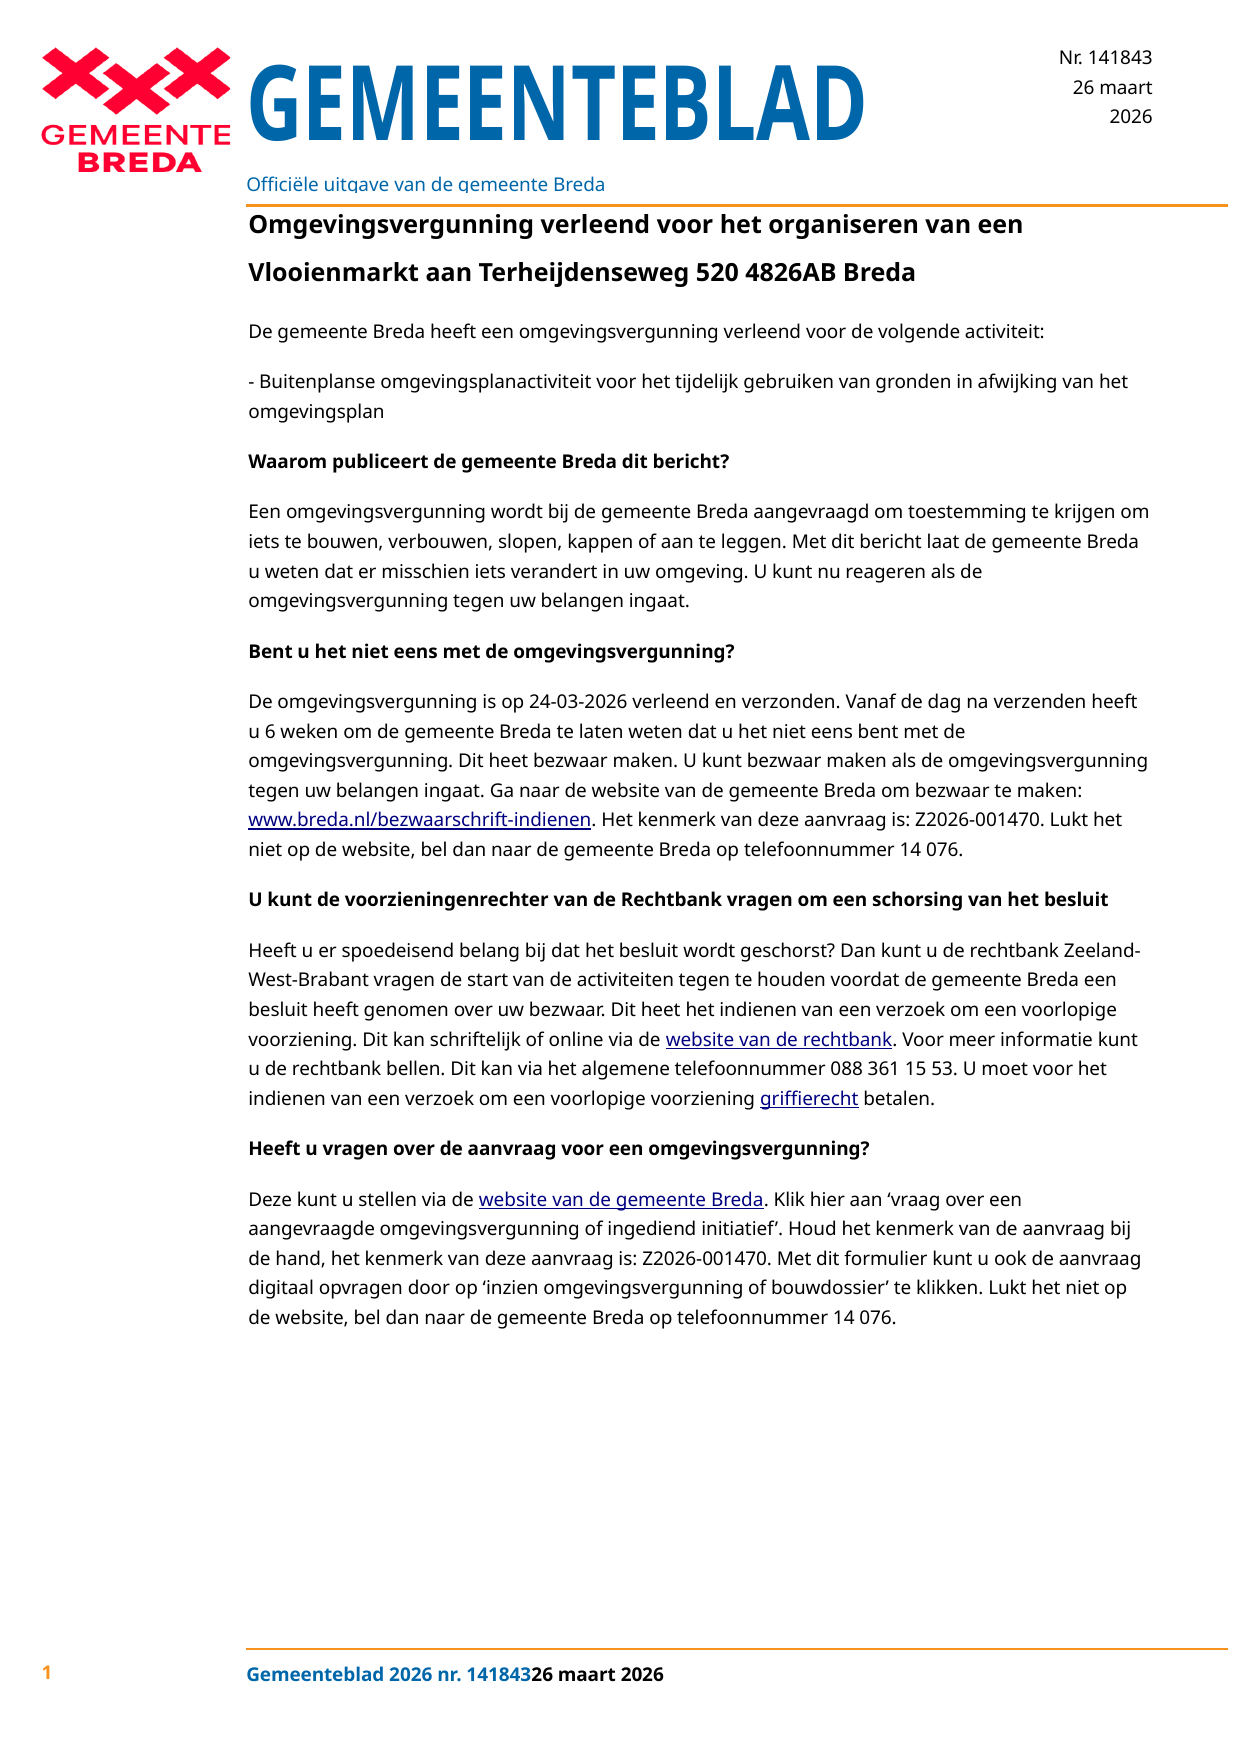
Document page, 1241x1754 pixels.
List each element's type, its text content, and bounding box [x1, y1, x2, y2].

text Waarom publiceert de gemeente Breda dit bericht? [248, 448, 1152, 474]
picture [41, 47, 231, 172]
text Bent u het niet eens met de omgevingsvergunning? [248, 638, 1152, 664]
text U kunt de voorzieningenrechter van de Rechtbank vragen om een schorsing van het besluit [248, 887, 1152, 912]
text - Buitenplanse omgevingsplanactiviteit voor het tijdelijk gebruiken van gronden in afwijking van het omgevingsplan [248, 368, 1152, 424]
text De gemeente Breda heeft een omgevingsvergunning verleend voor de volgende activiteit: [248, 318, 1152, 344]
text Omgevingsvergunning verleend voor het organiseren van een Vlooienmarkt aan Terheijdenseweg 520 4826AB Breda [248, 207, 1152, 288]
text Een omgevingsvergunning wordt bij de gemeente Breda aangevraagd om toestemming te krijgen om iets te bouwen, verbouwen, slopen, kappen of aan te leggen. Met dit bericht laat de gemeente Breda u weten dat er misschien iets verandert in uw omgeving. U kunt nu reageren als de omgevingsvergunning tegen uw belangen ingaat. [248, 499, 1152, 613]
text Deze kunt u stellen via de website van de gemeente Breda. Klik hier aan ‘vraag over een aangevraagde omgevingsvergunning of ingediend initiatief’. Houd het kenmerk van de aanvraag bij de hand, het kenmerk van deze aanvraag is: Z2026-001470. Met dit formulier kunt u ook de aanvraag digitaal opvragen door op ‘inzien omgevingsvergunning of bouwdossier’ te klikken. Lukt het niet op de website, bel dan naar de gemeente Breda op telefoonnummer 14 076. [248, 1186, 1152, 1330]
text De omgevingsvergunning is op 24-03-2026 verleend en verzonden. Vanaf de dag na verzenden heeft u 6 weken om de gemeente Breda te laten weten dat u het niet eens bent met de omgevingsvergunning. Dit heet bezwaar maken. U kunt bezwaar maken als de omgevingsvergunning tegen uw belangen ingaat. Ga naar de website van de gemeente Breda om bezwaar te maken: www.breda.nl/bezwaarschrift-indienen. Het kenmerk van deze aanvraag is: Z2026-001470. Lukt het niet op de website, bel dan naar de gemeente Breda op telefoonnummer 14 076. [248, 688, 1152, 862]
text Heeft u vragen over de aanvraag voor een omgevingsvergunning? [248, 1135, 1152, 1161]
text Heeft u er spoedeisend belang bij dat het besluit wordt geschorst? Dan kunt u de rechtbank Zeeland-West-Brabant vragen de start van de activiteiten tegen te houden voordat de gemeente Breda een besluit heeft genomen over uw bezwaar. Dit heet het indienen van een verzoek om een voorlopige voorziening. Dit kan schriftelijk of online via de website van de rechtbank. Voor meer informatie kunt u de rechtbank bellen. Dit kan via het algemene telefoonnummer 088 361 15 53. U moet voor het indienen van een verzoek om een voorlopige voorziening griffierecht betalen. [248, 937, 1152, 1111]
